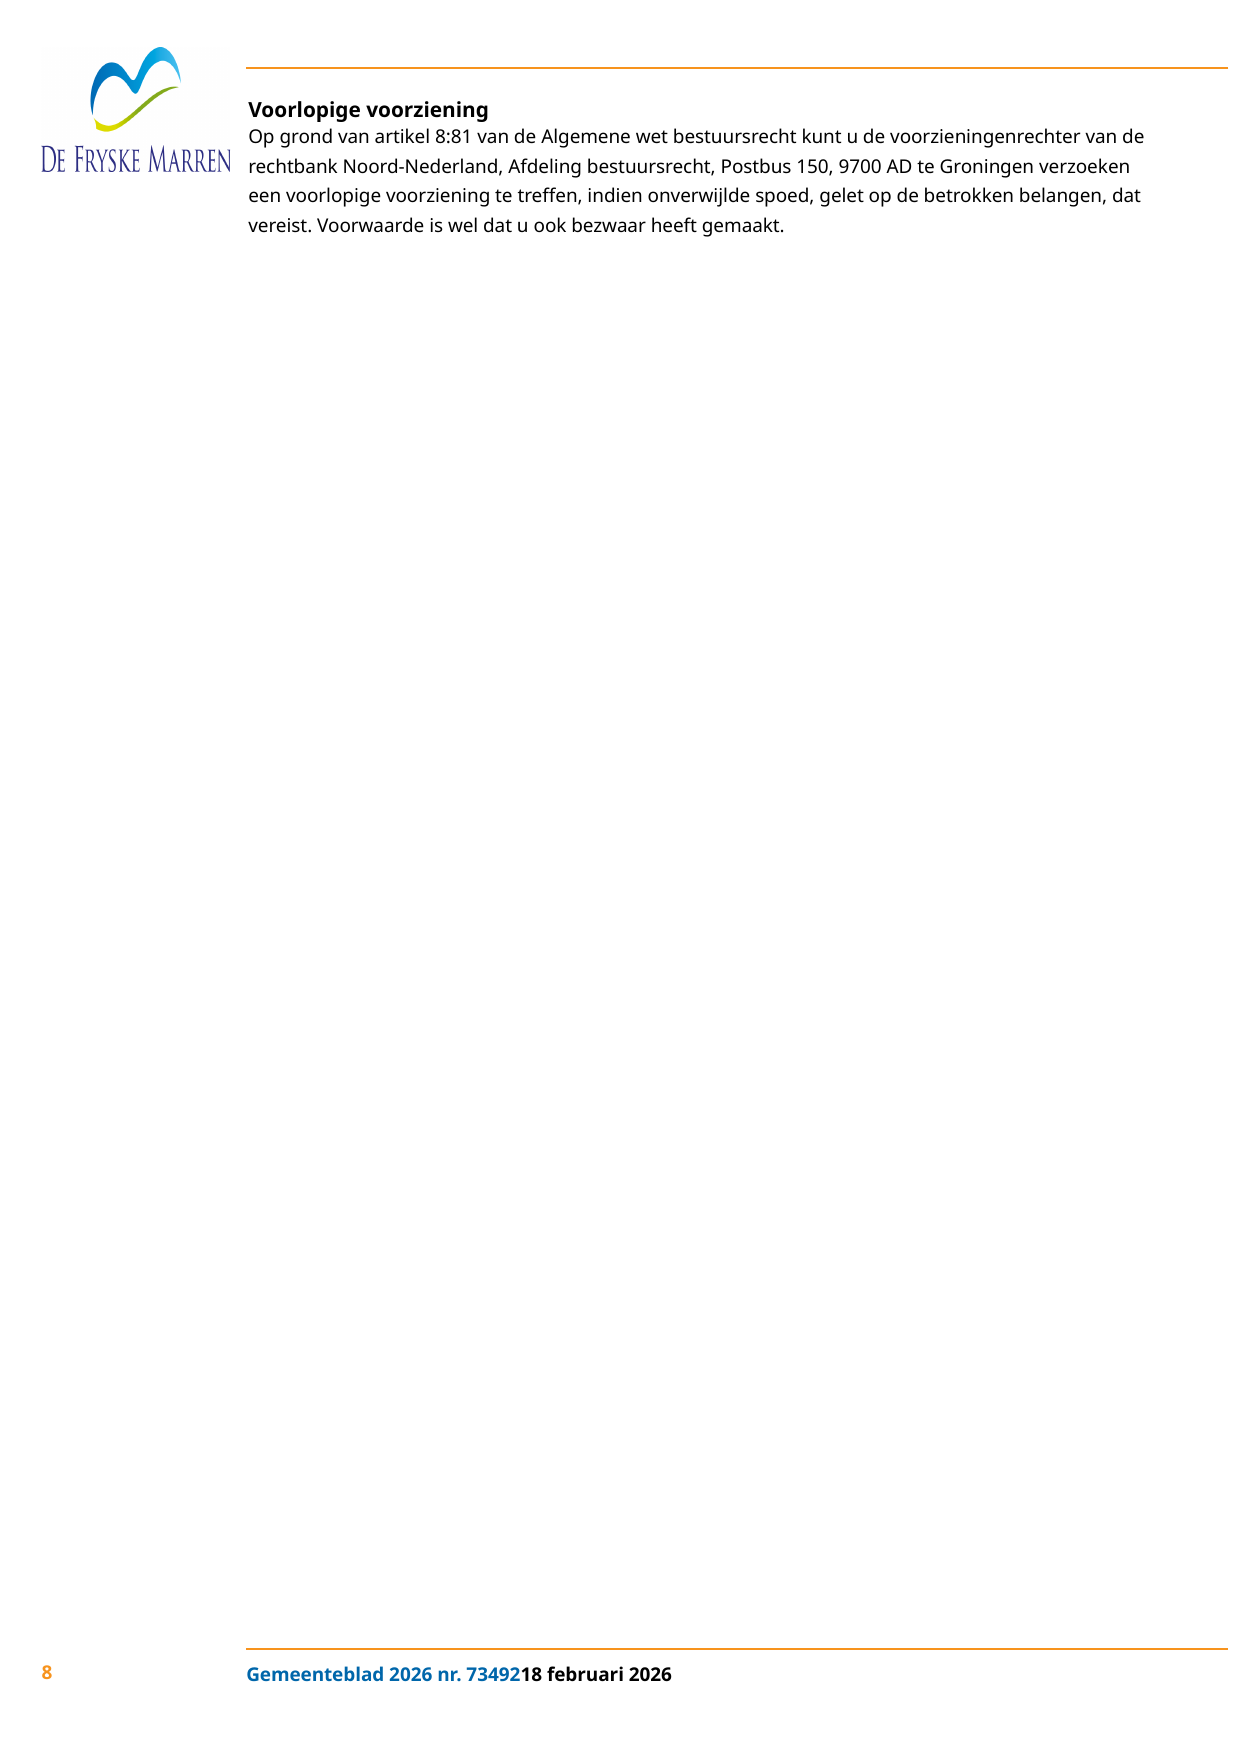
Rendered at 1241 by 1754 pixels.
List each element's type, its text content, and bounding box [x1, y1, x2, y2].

picture [41, 47, 231, 172]
text Voorlopige voorziening [248, 95, 1152, 123]
text Op grond van artikel 8:81 van de Algemene wet bestuursrecht kunt u de voorzieningenrechter van de rechtbank Noord-Nederland, Afdeling bestuursrecht, Postbus 150, 9700 AD te Groningen verzoeken een voorlopige voorziening te treffen, indien onverwijlde spoed, gelet op de betrokken belangen, dat vereist. Voorwaarde is wel dat u ook bezwaar heeft gemaakt. [248, 123, 1152, 238]
